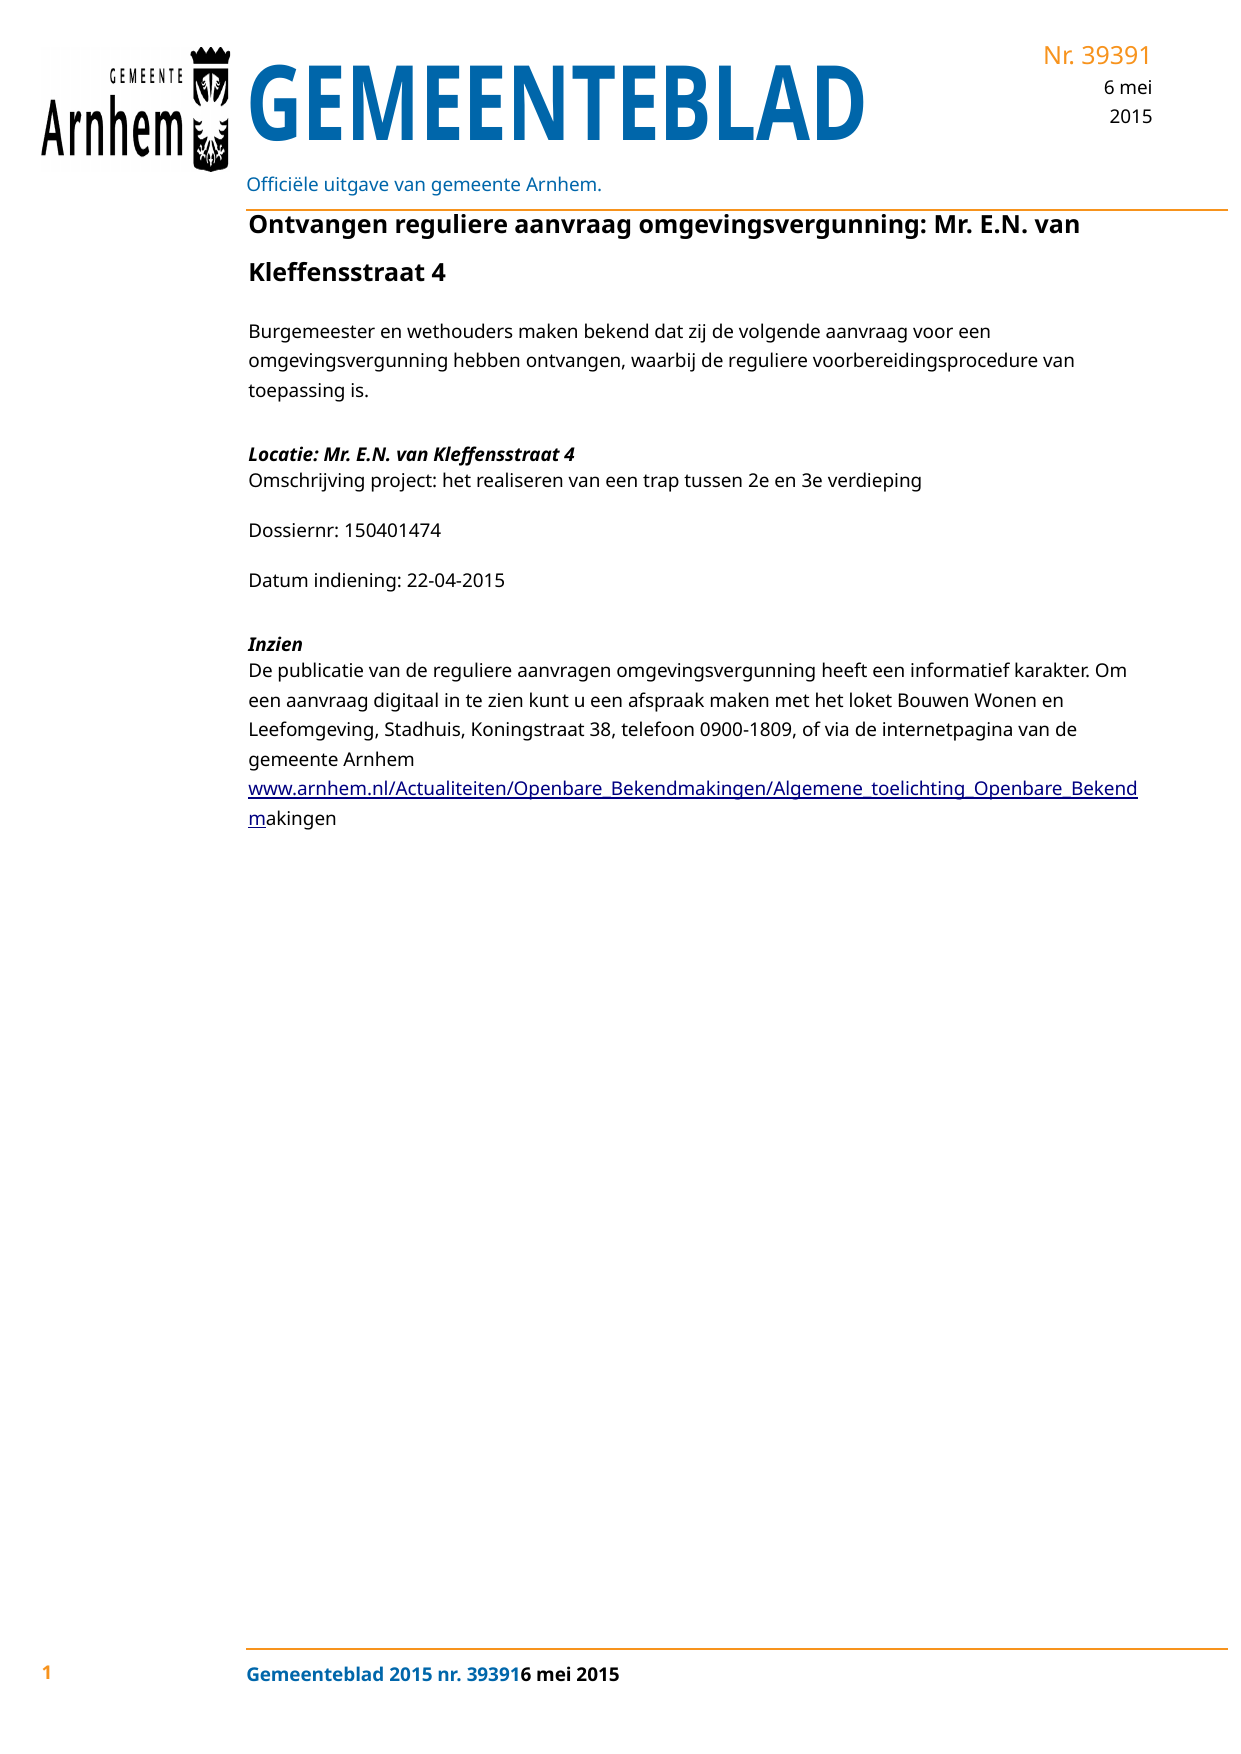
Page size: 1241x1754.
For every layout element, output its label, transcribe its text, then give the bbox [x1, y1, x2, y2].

text Omschrijving project: het realiseren van een trap tussen 2e en 3e verdieping [248, 467, 1152, 492]
text Dossiernr: 150401474 [248, 517, 1152, 543]
text Burgemeester en wethouders maken bekend dat zij de volgende aanvraag voor een omgevingsvergunning hebben ontvangen, waarbij de reguliere voorbereidingsprocedure van toepassing is. [248, 318, 1152, 403]
text De publicatie van de reguliere aanvragen omgevingsvergunning heeft een informatief karakter. Om een aanvraag digitaal in te zien kunt u een afspraak maken met het loket Bouwen Wonen en Leefomgeving, Stadhuis, Koningstraat 38, telefoon 0900-1809, of via de internetpagina van de gemeente Arnhem www.arnhem.nl/Actualiteiten/Openbare_Bekendmakingen/Algemene_toelichting_Openbare_Bekendmakingen [248, 657, 1152, 831]
text Locatie: Mr. E.N. van Kleffensstraat 4 [248, 441, 1152, 467]
picture [41, 47, 231, 172]
text Datum indiening: 22-04-2015 [248, 568, 1152, 593]
text Ontvangen reguliere aanvraag omgevingsvergunning: Mr. E.N. van Kleffensstraat 4 [248, 211, 1152, 288]
text Inzien [248, 632, 1152, 657]
